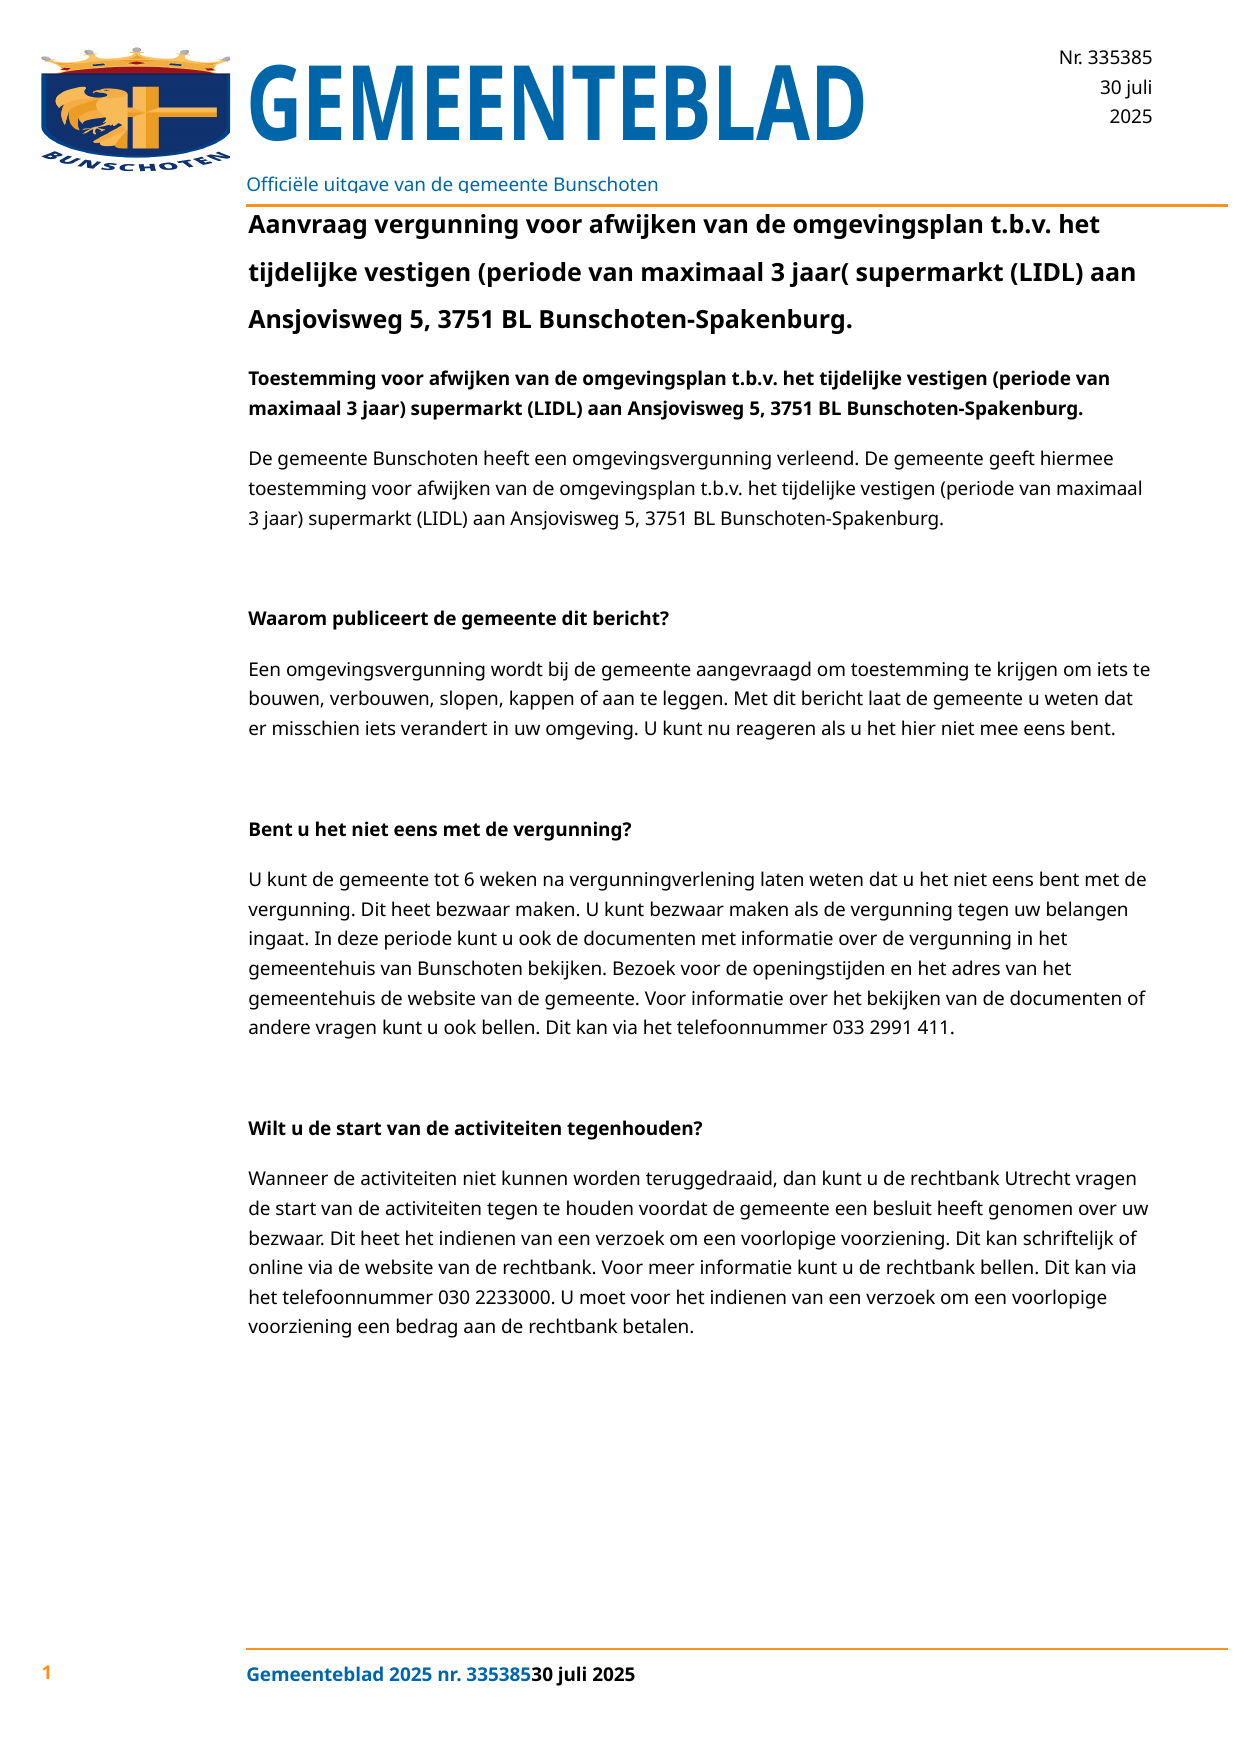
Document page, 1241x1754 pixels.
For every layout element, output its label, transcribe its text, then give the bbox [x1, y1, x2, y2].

picture [41, 47, 231, 172]
text Bent u het niet eens met de vergunning? [248, 816, 1152, 842]
text Waarom publiceert de gemeente dit bericht? [248, 606, 1152, 631]
text U kunt de gemeente tot 6 weken na vergunningverlening laten weten dat u het niet eens bent met de vergunning. Dit heet bezwaar maken. U kunt bezwaar maken als de vergunning tegen uw belangen ingaat. In deze periode kunt u ook de documenten met informatie over de vergunning in het gemeentehuis van Bunschoten bekijken. Bezoek voor de openingstijden en het adres van het gemeentehuis de website van de gemeente. Voor informatie over het bekijken van de documenten of andere vragen kunt u ook bellen. Dit kan via het telefoonnummer 033 2991 411. [248, 866, 1152, 1040]
text De gemeente Bunschoten heeft een omgevingsvergunning verleend. De gemeente geeft hiermee toestemming voor afwijken van de omgevingsplan t.b.v. het tijdelijke vestigen (periode van maximaal 3 jaar) supermarkt (LIDL) aan Ansjovisweg 5, 3751 BL Bunschoten-Spakenburg. [248, 446, 1152, 530]
text Wanneer de activiteiten niet kunnen worden teruggedraaid, dan kunt u de rechtbank Utrecht vragen de start van de activiteiten tegen te houden voordat de gemeente een besluit heeft genomen over uw bezwaar. Dit heet het indienen van een verzoek om een voorlopige voorziening. Dit kan schriftelijk of online via de website van de rechtbank. Voor meer informatie kunt u de rechtbank bellen. Dit kan via het telefoonnummer 030 2233000. U moet voor het indienen van een verzoek om een voorlopige voorziening een bedrag aan de rechtbank betalen. [248, 1166, 1152, 1339]
text Aanvraag vergunning voor afwijken van de omgevingsplan t.b.v. het tijdelijke vestigen (periode van maximaal 3 jaar( supermarkt (LIDL) aan Ansjovisweg 5, 3751 BL Bunschoten-Spakenburg. [248, 207, 1152, 336]
text Toestemming voor afwijken van de omgevingsplan t.b.v. het tijdelijke vestigen (periode van maximaal 3 jaar) supermarkt (LIDL) aan Ansjovisweg 5, 3751 BL Bunschoten-Spakenburg. [248, 366, 1152, 421]
text Een omgevingsvergunning wordt bij de gemeente aangevraagd om toestemming te krijgen om iets te bouwen, verbouwen, slopen, kappen of aan te leggen. Met dit bericht laat de gemeente u weten dat er misschien iets verandert in uw omgeving. U kunt nu reageren als u het hier niet mee eens bent. [248, 656, 1152, 741]
text Wilt u de start van de activiteiten tegenhouden? [248, 1115, 1152, 1141]
